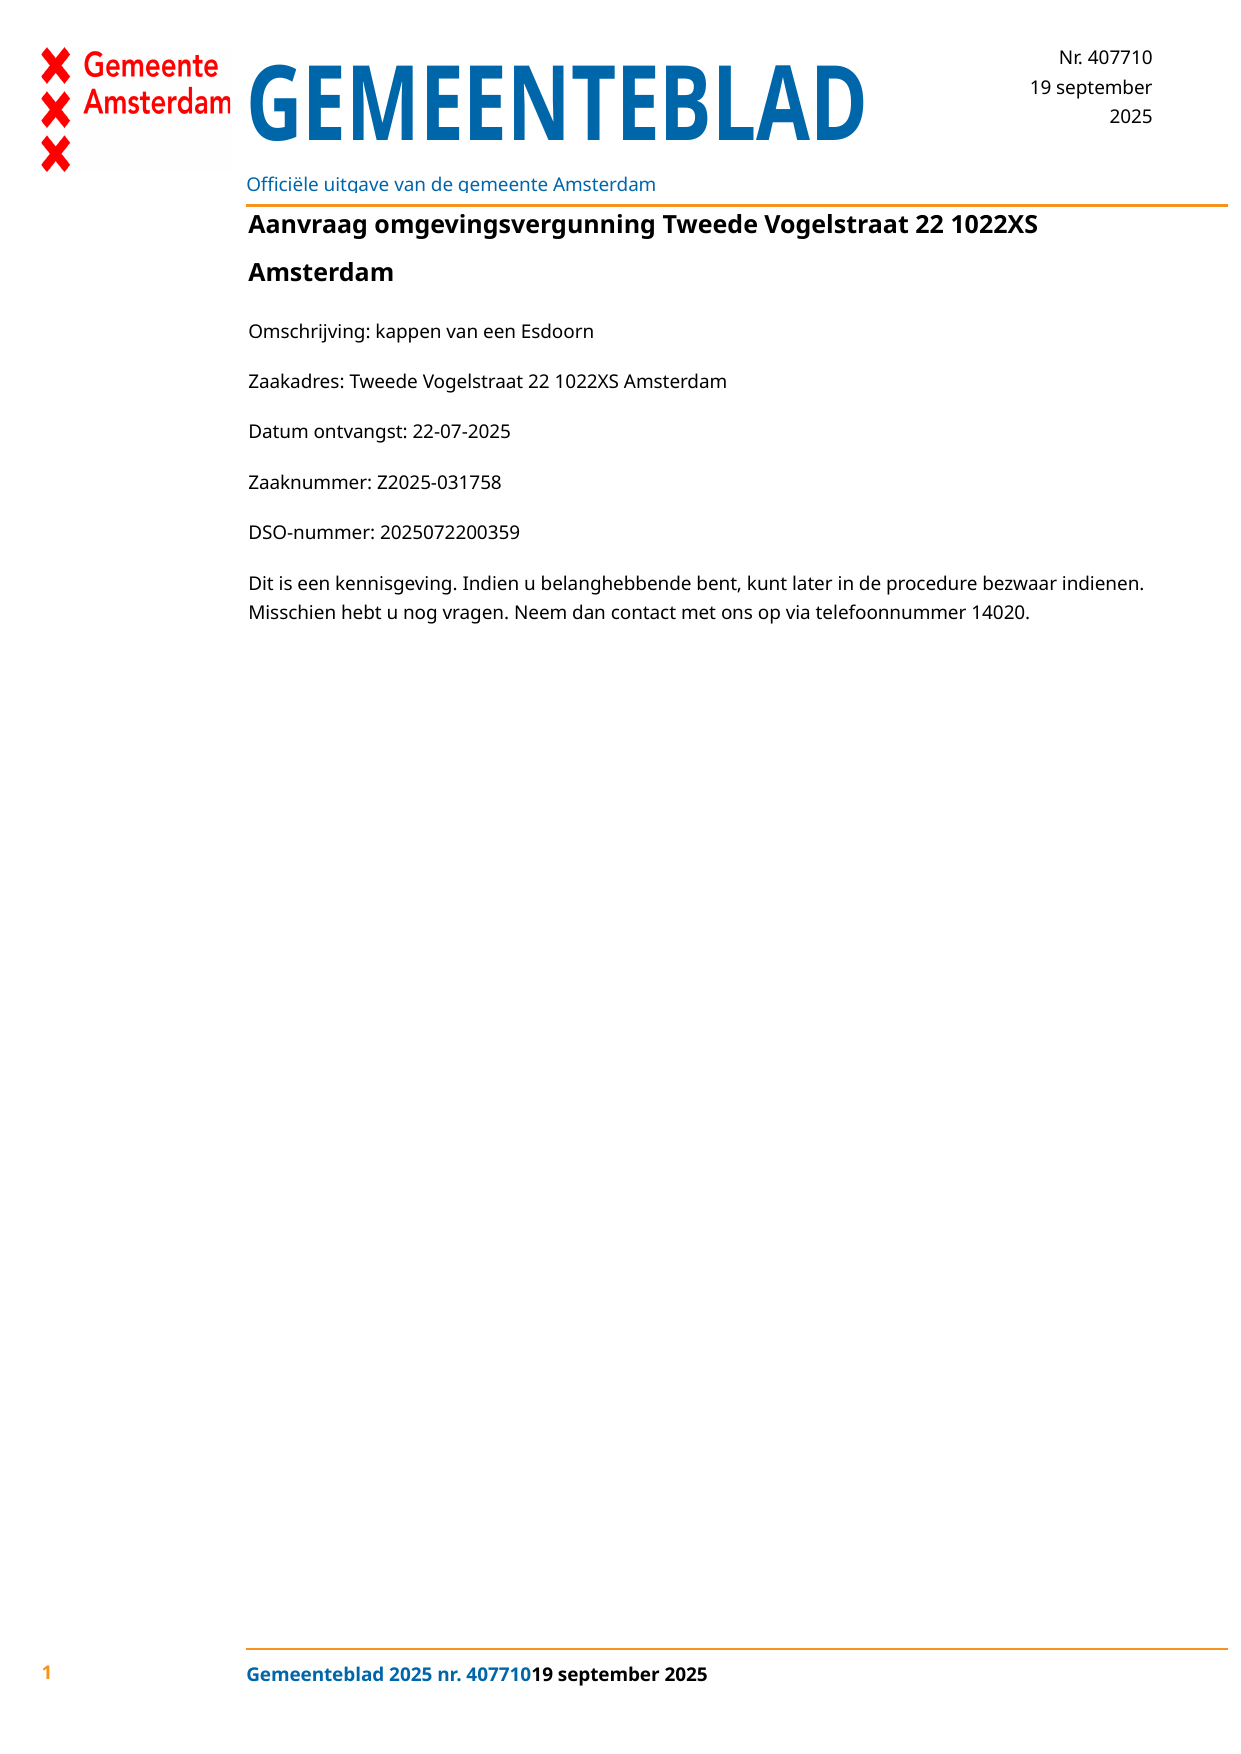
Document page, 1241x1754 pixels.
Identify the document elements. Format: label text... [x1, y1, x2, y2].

text DSO-nummer: 2025072200359 [248, 519, 1152, 545]
text Zaakadres: Tweede Vogelstraat 22 1022XS Amsterdam [248, 368, 1152, 394]
text Zaaknummer: Z2025-031758 [248, 469, 1152, 495]
text Dit is een kennisgeving. Indien u belanghebbende bent, kunt later in de procedure bezwaar indienen. Misschien hebt u nog vragen. Neem dan contact met ons op via telefoonnummer 14020. [248, 570, 1152, 625]
text Aanvraag omgevingsvergunning Tweede Vogelstraat 22 1022XS Amsterdam [248, 207, 1152, 288]
picture [41, 47, 231, 172]
text Omschrijving: kappen van een Esdoorn [248, 318, 1152, 344]
text Datum ontvangst: 22-07-2025 [248, 419, 1152, 444]
